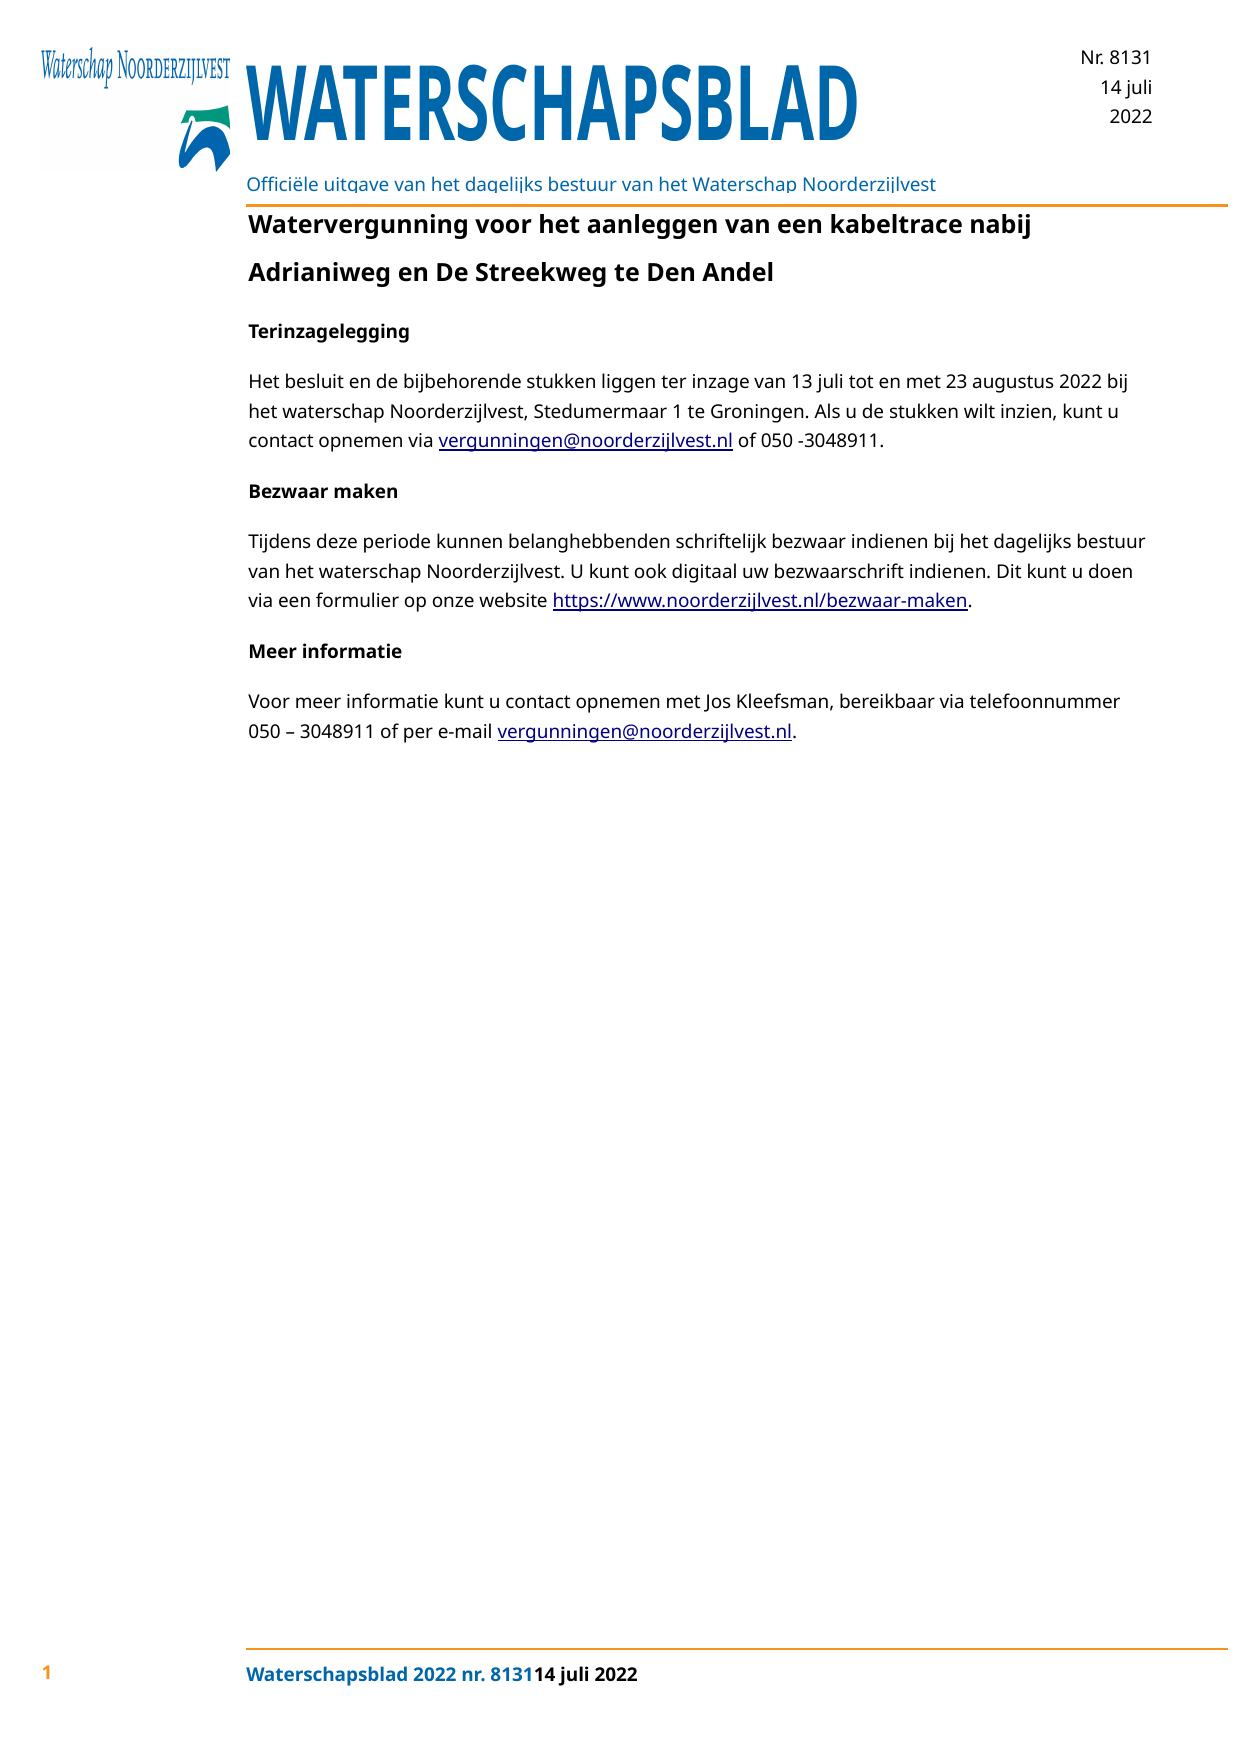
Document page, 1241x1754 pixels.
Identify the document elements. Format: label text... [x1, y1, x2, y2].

text Voor meer informatie kunt u contact opnemen met Jos Kleefsman, bereikbaar via telefoonnummer 050 – 3048911 of per e-mail vergunningen@noorderzijlvest.nl. [248, 688, 1152, 744]
text Meer informatie [248, 638, 1152, 664]
picture [41, 47, 231, 172]
text Bezwaar maken [248, 478, 1152, 504]
text Watervergunning voor het aanleggen van een kabeltrace nabij Adrianiweg en De Streekweg te Den Andel [248, 207, 1152, 288]
text Het besluit en de bijbehorende stukken liggen ter inzage van 13 juli tot en met 23 augustus 2022 bij het waterschap Noorderzijlvest, Stedumermaar 1 te Groningen. Als u de stukken wilt inzien, kunt u contact opnemen via vergunningen@noorderzijlvest.nl of 050 -3048911. [248, 368, 1152, 453]
text Tijdens deze periode kunnen belanghebbenden schriftelijk bezwaar indienen bij het dagelijks bestuur van het waterschap Noorderzijlvest. U kunt ook digitaal uw bezwaarschrift indienen. Dit kunt u doen via een formulier op onze website https://www.noorderzijlvest.nl/bezwaar-maken. [248, 528, 1152, 613]
text Terinzagelegging [248, 318, 1152, 344]
